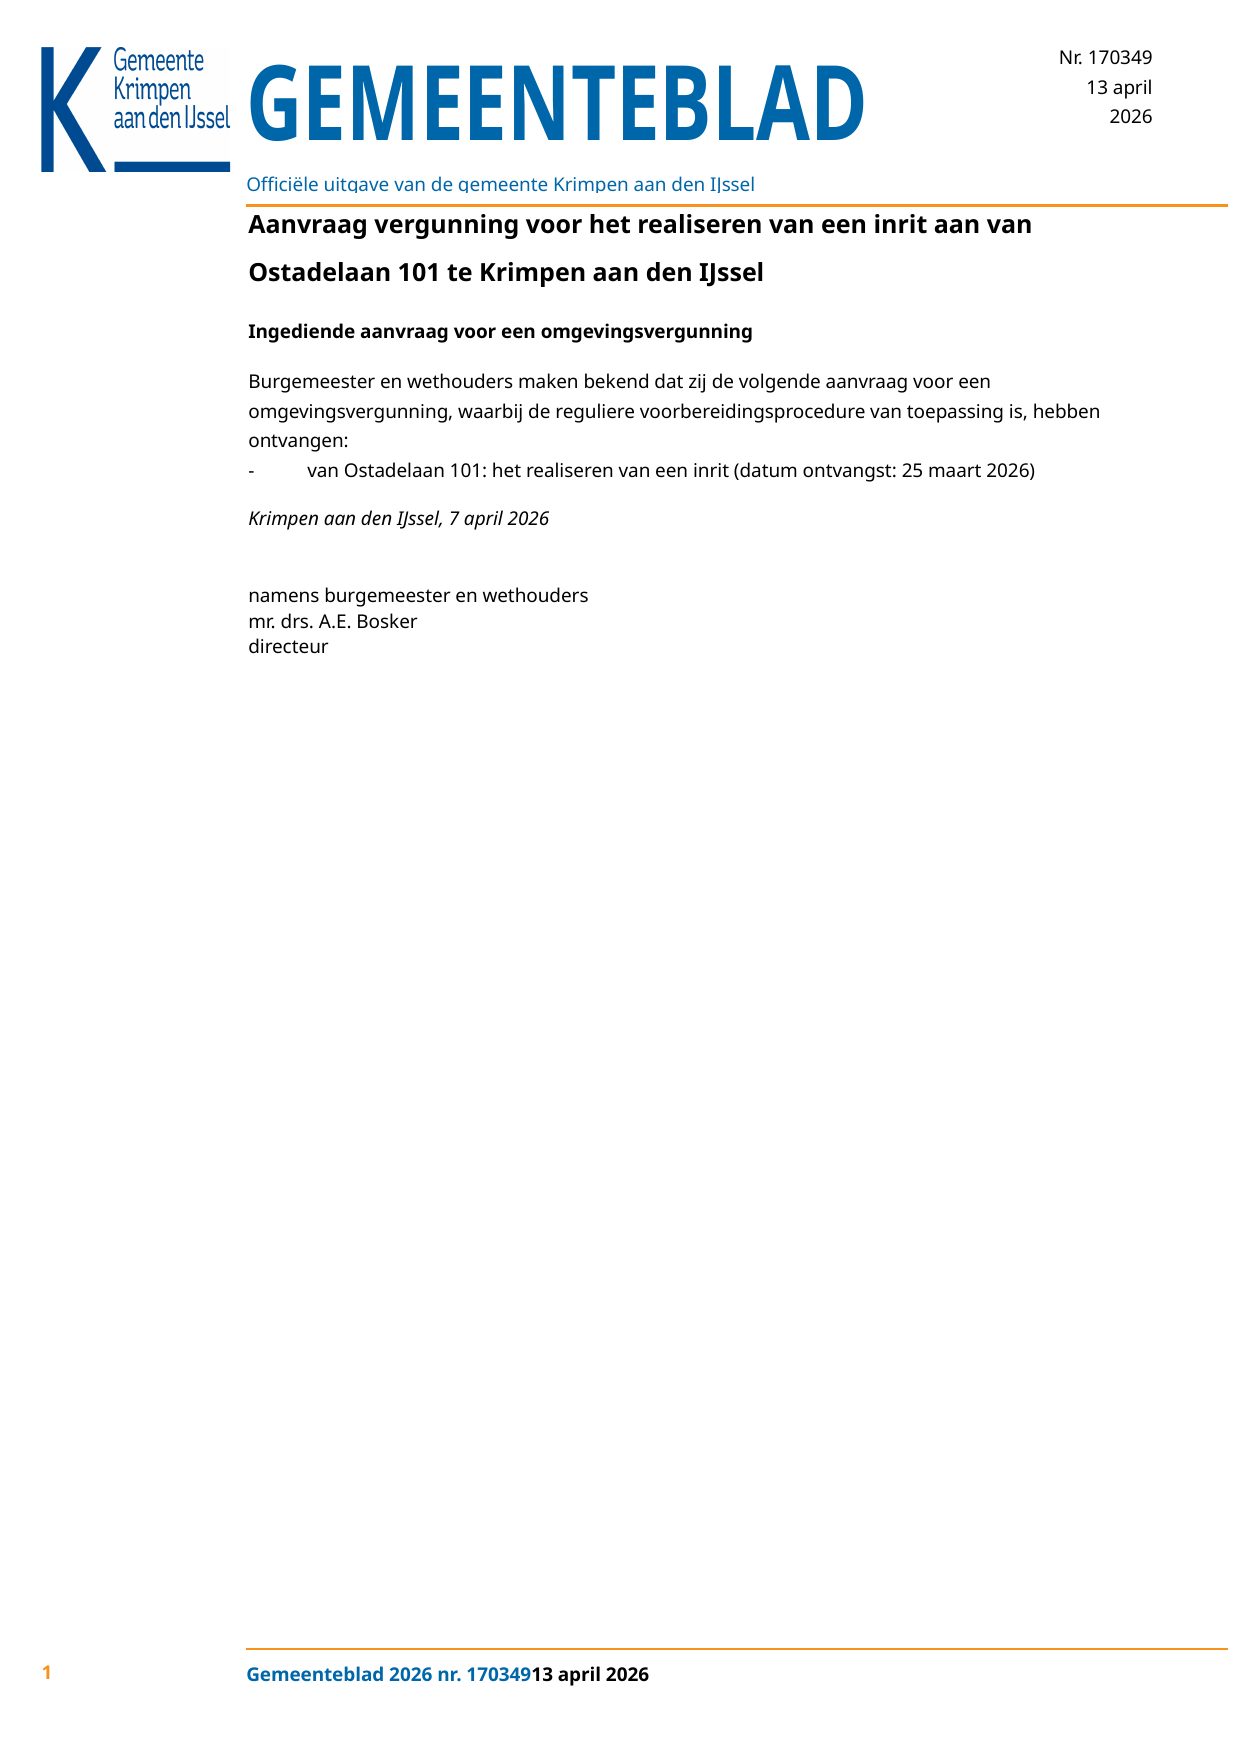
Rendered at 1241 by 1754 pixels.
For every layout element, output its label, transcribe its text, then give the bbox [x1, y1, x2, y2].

text Burgemeester en wethouders maken bekend dat zij de volgende aanvraag voor een omgevingsvergunning, waarbij de reguliere voorbereidingsprocedure van toepassing is, hebben ontvangen: [248, 368, 1152, 453]
text Krimpen aan den IJssel, 7 april 2026 [248, 505, 1152, 531]
text mr. drs. A.E. Bosker [248, 608, 1152, 633]
picture [41, 47, 231, 172]
text Ingediende aanvraag voor een omgevingsvergunning [248, 318, 1152, 344]
text directeur [248, 633, 1152, 659]
text namens burgemeester en wethouders [248, 582, 1152, 608]
text Aanvraag vergunning voor het realiseren van een inrit aan van Ostadelaan 101 te Krimpen aan den IJssel [248, 207, 1152, 288]
list van Ostadelaan 101: het realiseren van een inrit (datum ontvangst: 25 maart 2026) [248, 457, 1152, 483]
